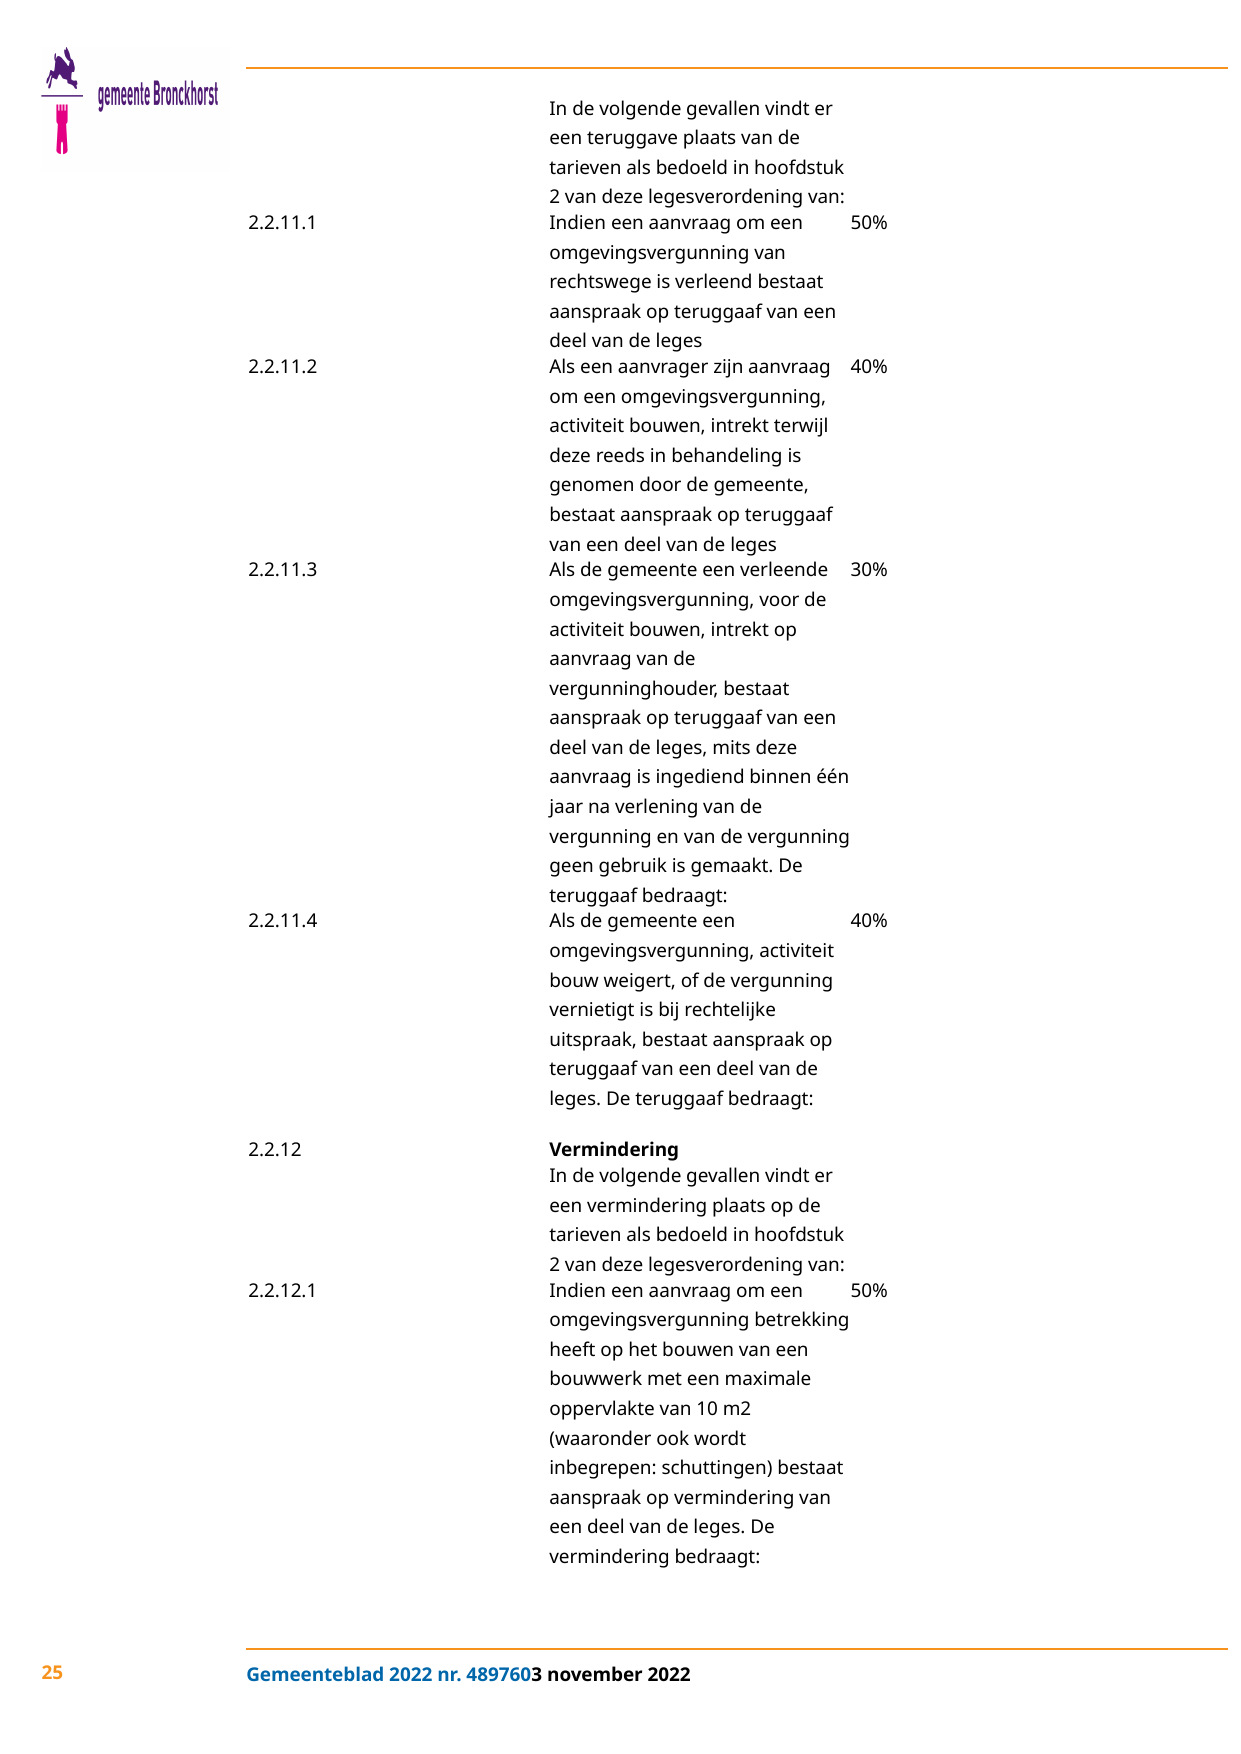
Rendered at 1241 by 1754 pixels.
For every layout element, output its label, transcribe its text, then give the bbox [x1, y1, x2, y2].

table_cell 50% [850, 209, 1152, 353]
table_cell 2.2.12.1 [248, 1277, 549, 1569]
table_cell 2.2.11.2 [248, 353, 549, 557]
table_cell 2.2.12 [248, 1137, 549, 1162]
table_cell Als de gemeente een verleende omgevingsvergunning, voor de activiteit bouwen, intrekt op aanvraag van de vergunninghouder, bestaat aanspraak op teruggaaf van een deel van de leges, mits deze aanvraag is ingediend binnen één jaar na verlening van de vergunning en van de vergunning geen gebruik is gemaakt. De teruggaaf bedraagt: [549, 557, 850, 908]
table_cell Als de gemeente een omgevingsvergunning, activiteit bouw weigert, of de vergunning vernietigt is bij rechtelijke uitspraak, bestaat aanspraak op teruggaaf van een deel van de leges. De teruggaaf bedraagt: [549, 908, 850, 1111]
table_cell [850, 95, 1152, 209]
table_cell [248, 1111, 549, 1137]
table_cell 2.2.11.4 [248, 908, 549, 1111]
table_cell 50% [850, 1277, 1152, 1569]
table_cell 30% [850, 557, 1152, 908]
picture [41, 47, 231, 172]
table_cell Indien een aanvraag om een omgevingsvergunning van rechtswege is verleend bestaat aanspraak op teruggaaf van een deel van de leges [549, 209, 850, 353]
table_cell [850, 1111, 1152, 1137]
table_cell [549, 1111, 850, 1137]
table_cell [850, 1163, 1152, 1277]
table_cell 40% [850, 353, 1152, 557]
table_cell [850, 1137, 1152, 1162]
table_cell [248, 1163, 549, 1277]
table_cell In de volgende gevallen vindt er een vermindering plaats op de tarieven als bedoeld in hoofdstuk 2 van deze legesverordening van: [549, 1163, 850, 1277]
table_cell Indien een aanvraag om een omgevingsvergunning betrekking heeft op het bouwen van een bouwwerk met een maximale oppervlakte van 10 m2 (waaronder ook wordt inbegrepen: schuttingen) bestaat aanspraak op vermindering van een deel van de leges. De vermindering bedraagt: [549, 1277, 850, 1569]
table_cell In de volgende gevallen vindt er een teruggave plaats van de tarieven als bedoeld in hoofdstuk 2 van deze legesverordening van: [549, 95, 850, 209]
table_cell Als een aanvrager zijn aanvraag om een omgevingsvergunning, activiteit bouwen, intrekt terwijl deze reeds in behandeling is genomen door de gemeente, bestaat aanspraak op teruggaaf van een deel van de leges [549, 353, 850, 557]
table_cell 2.2.11.1 [248, 209, 549, 353]
table_cell Vermindering [549, 1137, 850, 1162]
table_cell [248, 95, 549, 209]
table_cell 2.2.11.3 [248, 557, 549, 908]
table_cell 40% [850, 908, 1152, 1111]
